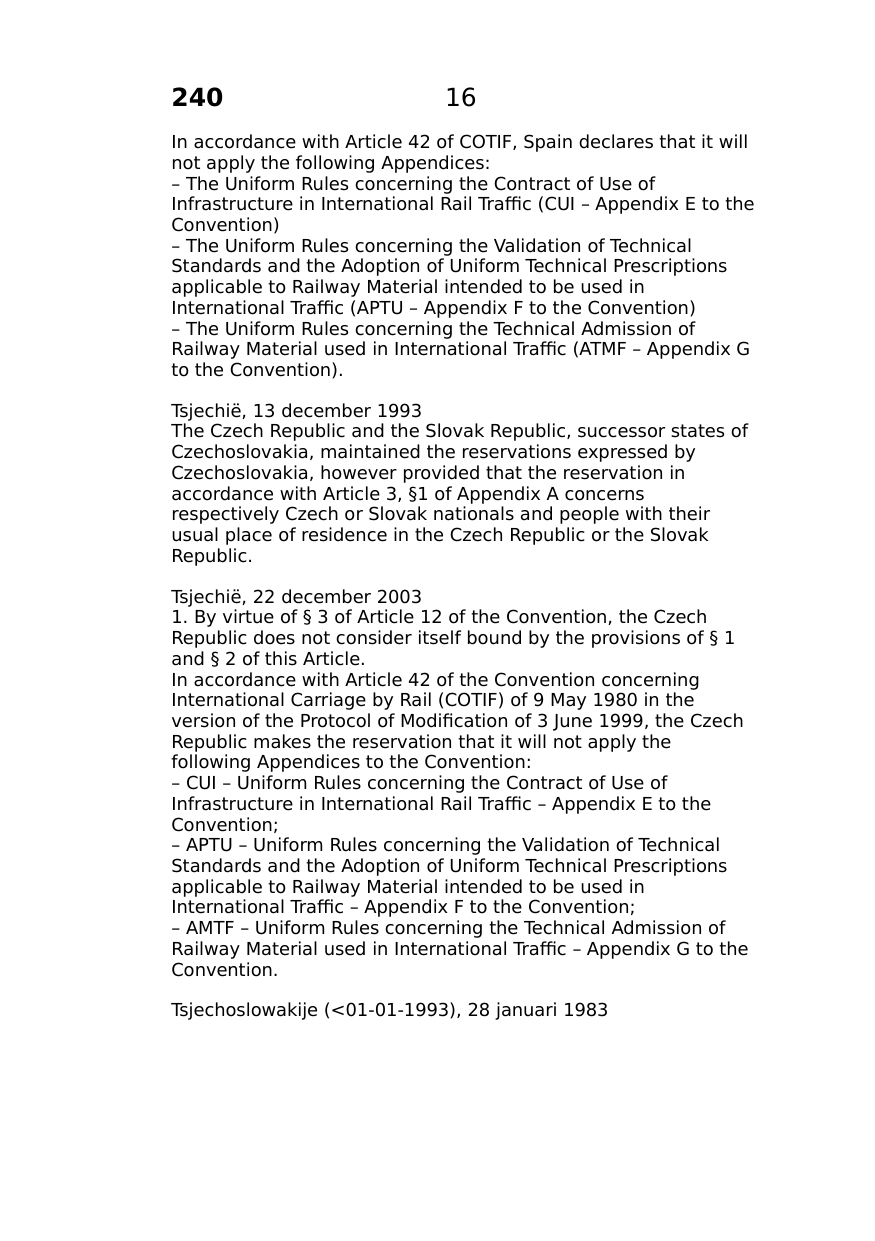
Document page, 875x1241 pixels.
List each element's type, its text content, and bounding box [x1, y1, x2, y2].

text Tsjechië, 13 december 1993 [171, 401, 756, 421]
text Tsjechoslowakije (<01-01-1993), 28 januari 1983 [171, 1000, 756, 1021]
text – The Uniform Rules concerning the Technical Admission of Railway Material used in International Traffic (ATMF – Appendix G to the Convention). [171, 318, 756, 381]
text In accordance with Article 42 of the Convention concerning International Carriage by Rail (COTIF) of 9 May 1980 in the version of the Protocol of Modification of 3 June 1999, the Czech Republic makes the reservation that it will not apply the following Appendices to the Convention: [171, 669, 756, 773]
text – CUI – Uniform Rules concerning the Contract of Use of Infrastructure in International Rail Traffic – Appendix E to the Convention; [171, 773, 756, 835]
text – The Uniform Rules concerning the Validation of Technical Standards and the Adoption of Uniform Technical Prescriptions applicable to Railway Material intended to be used in International Traffic (APTU – Appendix F to the Convention) [171, 236, 756, 318]
text The Czech Republic and the Slovak Republic, successor states of Czechoslovakia, maintained the reservations expressed by Czechoslovakia, however provided that the reservation in accordance with Article 3, §1 of Appendix A concerns respectively Czech or Slovak nationals and people with their usual place of residence in the Czech Republic or the Slovak Republic. [171, 421, 756, 566]
text – The Uniform Rules concerning the Contract of Use of Infrastructure in International Rail Traffic (CUI – Appendix E to the Convention) [171, 173, 756, 236]
text Tsjechië, 22 december 2003 [171, 586, 756, 607]
text – AMTF – Uniform Rules concerning the Technical Admission of Railway Material used in International Traffic – Appendix G to the Convention. [171, 918, 756, 980]
text In accordance with Article 42 of COTIF, Spain declares that it will not apply the following Appendices: [171, 132, 756, 173]
text – APTU – Uniform Rules concerning the Validation of Technical Standards and the Adoption of Uniform Technical Prescriptions applicable to Railway Material intended to be used in International Traffic – Appendix F to the Convention; [171, 835, 756, 918]
text 1. By virtue of § 3 of Article 12 of the Convention, the Czech Republic does not consider itself bound by the provisions of § 1 and § 2 of this Article. [171, 607, 756, 669]
